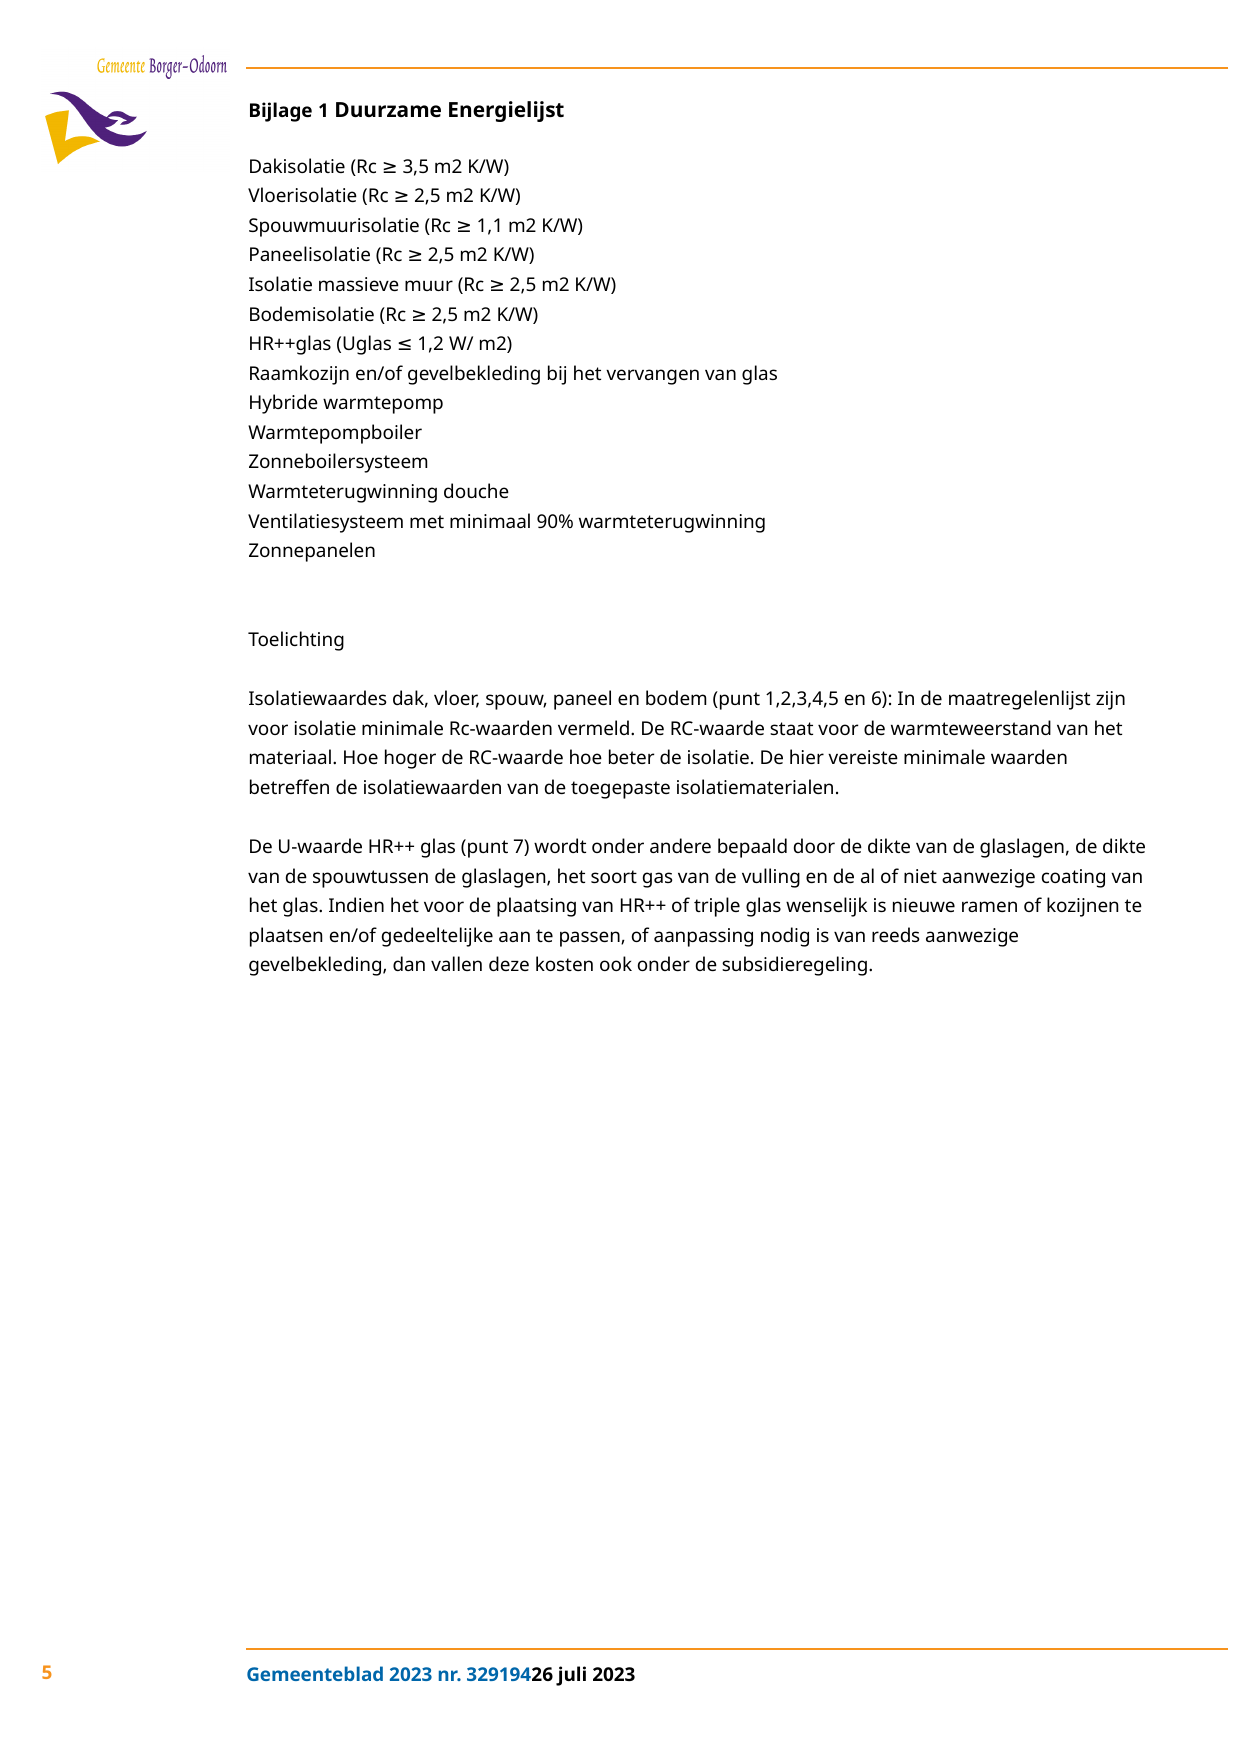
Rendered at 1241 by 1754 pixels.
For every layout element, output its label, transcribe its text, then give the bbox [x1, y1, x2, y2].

text Warmtepompboiler [248, 419, 1152, 445]
text Paneelisolatie (Rc ≥ 2,5 m2 K/W) [248, 242, 1152, 267]
text Isolatiewaardes dak, vloer, spouw, paneel en bodem (punt 1,2,3,4,5 en 6): In de maatregelenlijst zijn voor isolatie minimale Rc-waarden vermeld. De RC-waarde staat voor de warmteweerstand van het materiaal. Hoe hoger de RC-waarde hoe beter de isolatie. De hier vereiste minimale waarden betreffen de isolatiewaarden van de toegepaste isolatiematerialen. [248, 685, 1152, 800]
picture [41, 47, 231, 172]
text Warmteterugwinning douche [248, 478, 1152, 504]
text Toelichting [248, 626, 1152, 652]
text Isolatie massieve muur (Rc ≥ 2,5 m2 K/W) [248, 271, 1152, 297]
text Raamkozijn en/of gevelbekleding bij het vervangen van glas [248, 360, 1152, 386]
text Hybride warmtepomp [248, 389, 1152, 415]
text Zonneboilersysteem [248, 449, 1152, 474]
text Bijlage 1 Duurzame Energielijst [248, 95, 1152, 123]
text De U-waarde HR++ glas (punt 7) wordt onder andere bepaald door de dikte van de glaslagen, de dikte van de spouwtussen de glaslagen, het soort gas van de vulling en de al of niet aanwezige coating van het glas. Indien het voor de plaatsing van HR++ of triple glas wenselijk is nieuwe ramen of kozijnen te plaatsen en/of gedeeltelijke aan te passen, of aanpassing nodig is van reeds aanwezige gevelbekleding, dan vallen deze kosten ook onder de subsidieregeling. [248, 833, 1152, 977]
text Spouwmuurisolatie (Rc ≥ 1,1 m2 K/W) [248, 212, 1152, 238]
text Bodemisolatie (Rc ≥ 2,5 m2 K/W) [248, 301, 1152, 327]
text Dakisolatie (Rc ≥ 3,5 m2 K/W) [248, 153, 1152, 179]
text Ventilatiesysteem met minimaal 90% warmteterugwinning [248, 508, 1152, 534]
text Zonnepanelen [248, 537, 1152, 563]
text HR++glas (Uglas ≤ 1,2 W/ m2) [248, 330, 1152, 356]
text Vloerisolatie (Rc ≥ 2,5 m2 K/W) [248, 182, 1152, 208]
